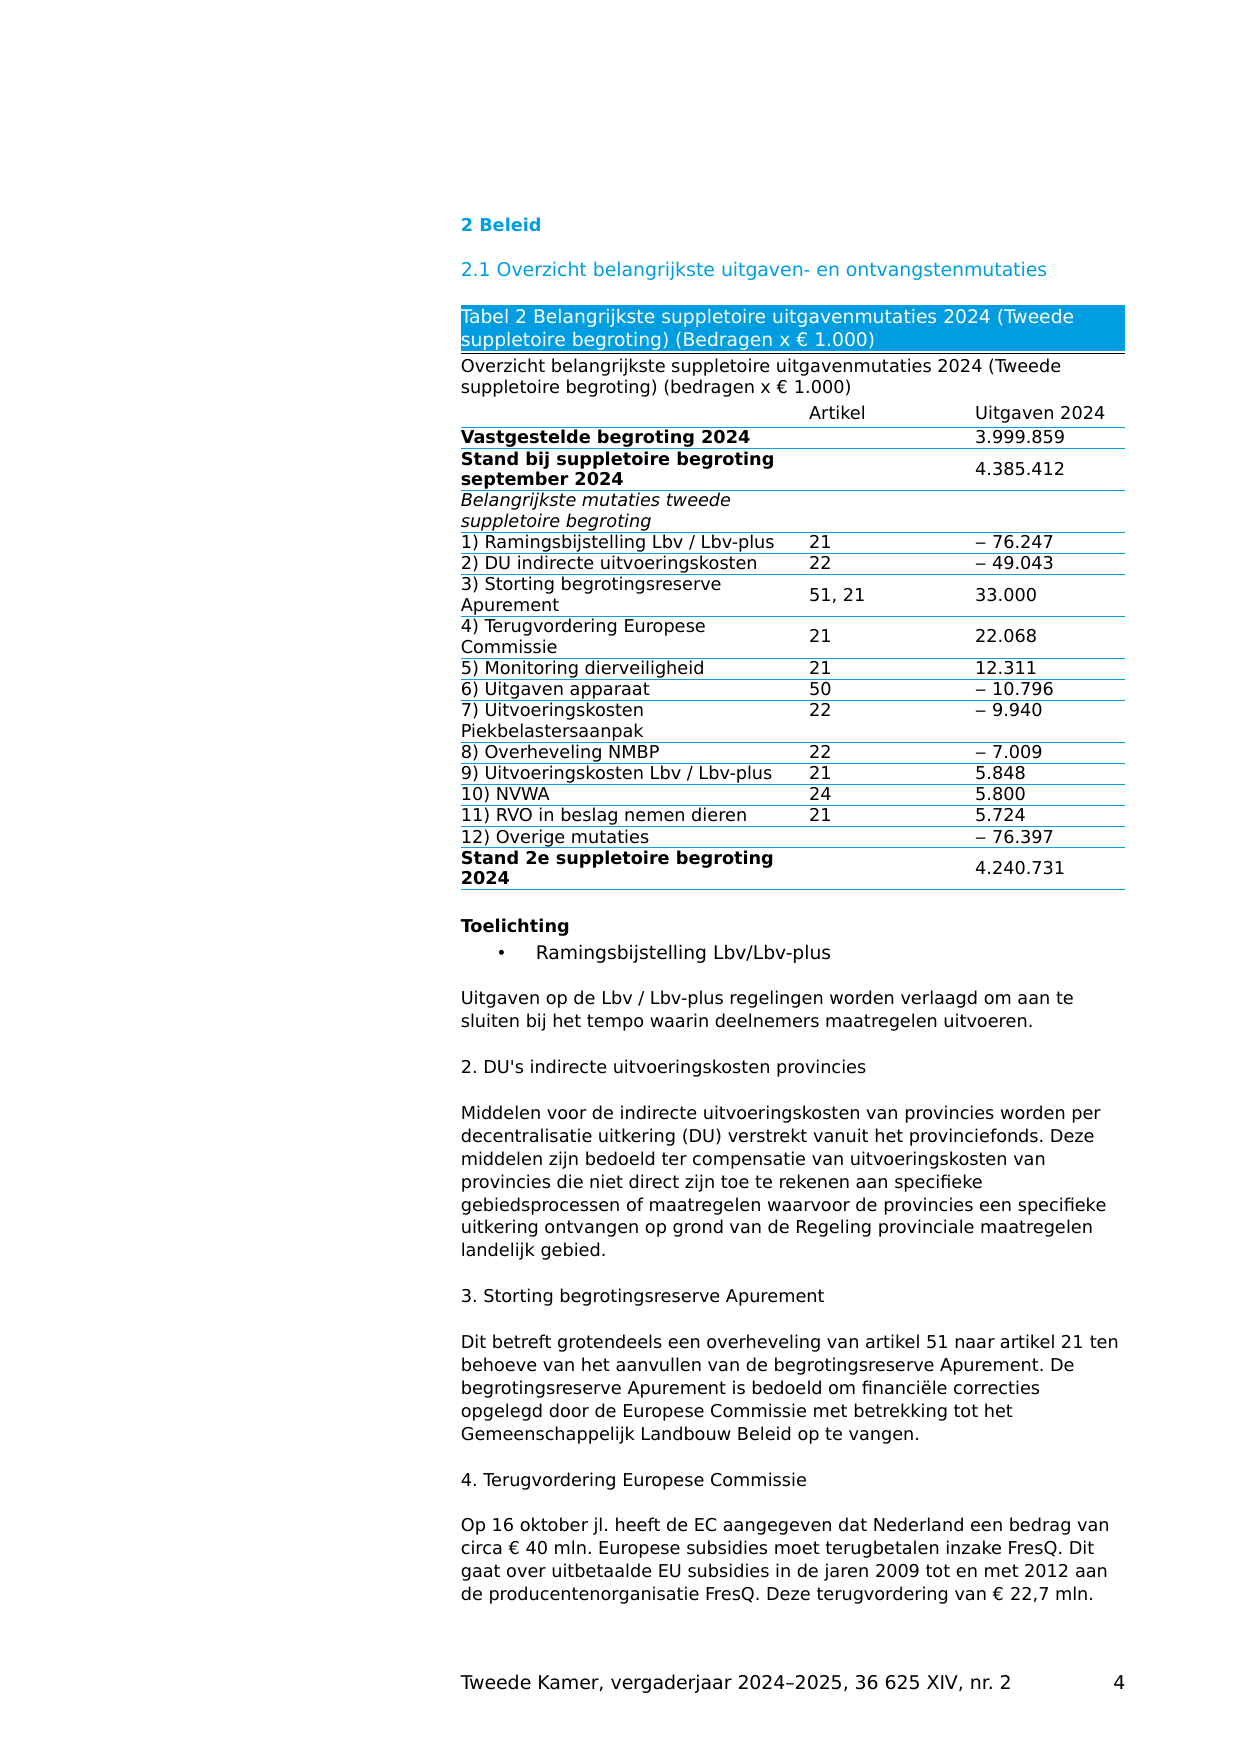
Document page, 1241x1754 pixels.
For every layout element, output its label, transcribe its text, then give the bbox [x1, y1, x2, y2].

table_cell 21 [806, 533, 972, 553]
table_cell 33.000 [972, 575, 1125, 616]
table_cell Overzicht belangrijkste suppletoire uitgavenmutaties 2024 (Tweede suppletoire begroting) (bedragen x € 1.000) [461, 354, 1125, 400]
table_cell [806, 428, 972, 448]
table_cell 24 [806, 785, 972, 805]
table_cell ‒ 76.247 [972, 533, 1125, 553]
table_cell Stand 2e suppletoire begroting 2024 [461, 848, 806, 889]
table_cell 3) Storting begrotingsreserve Apurement [461, 575, 806, 616]
table_cell ‒ 7.009 [972, 743, 1125, 763]
table_cell [972, 491, 1125, 532]
table_cell 10) NVWA [461, 785, 806, 805]
table_cell 5.848 [972, 764, 1125, 784]
table_cell ‒ 76.397 [972, 827, 1125, 847]
table_cell [806, 848, 972, 889]
table_cell ‒ 10.796 [972, 680, 1125, 700]
text Dit betreft grotendeels een overheveling van artikel 51 naar artikel 21 ten behoeve van het aanvullen van de begrotingsreserve Apurement. De begrotingsreserve Apurement is bedoeld om financiële correcties opgelegd door de Europese Commissie met betrekking tot het Gemeenschappelijk Landbouw Beleid op te vangen. [461, 1330, 1125, 1445]
table_cell [806, 827, 972, 847]
list Ramingsbijstelling Lbv/Lbv-plus [498, 939, 1125, 964]
table_cell 3.999.859 [972, 428, 1125, 448]
table_cell 12.311 [972, 659, 1125, 678]
table_cell Belangrijkste mutaties tweede suppletoire begroting [461, 491, 806, 532]
table_cell 21 [806, 659, 972, 678]
table_cell [461, 400, 806, 427]
table_cell 4) Terugvordering Europese Commissie [461, 617, 806, 657]
title 2.1 Overzicht belangrijkste uitgaven- en ontvangstenmutaties [461, 259, 1125, 281]
table_cell [806, 491, 972, 532]
table_cell 4.240.731 [972, 848, 1125, 889]
table_cell Stand bij suppletoire begroting september 2024 [461, 449, 806, 490]
table_cell ‒ 49.043 [972, 554, 1125, 574]
table_cell 50 [806, 680, 972, 700]
table_cell 22.068 [972, 617, 1125, 657]
table_cell Uitgaven 2024 [972, 400, 1125, 427]
table_cell ‒ 9.940 [972, 701, 1125, 741]
text 2. DU's indirecte uitvoeringskosten provincies [461, 1055, 1125, 1078]
table_cell 1) Ramingsbijstelling Lbv / Lbv-plus [461, 533, 806, 553]
table_cell Vastgestelde begroting 2024 [461, 428, 806, 448]
table_cell 21 [806, 806, 972, 826]
table_cell Artikel [806, 400, 972, 427]
table_cell [806, 449, 972, 490]
text 4. Terugvordering Europese Commissie [461, 1468, 1125, 1491]
table_cell 2) DU indirecte uitvoeringskosten [461, 554, 806, 574]
table_cell 4.385.412 [972, 449, 1125, 490]
text Op 16 oktober jl. heeft de EC aangegeven dat Nederland een bedrag van circa € 40 mln. Europese subsidies moet terugbetalen inzake FresQ. Dit gaat over uitbetaalde EU subsidies in de jaren 2009 tot en met 2012 aan de producentenorganisatie FresQ. Deze terugvordering van € 22,7 mln. [461, 1513, 1125, 1605]
table_cell 22 [806, 701, 972, 741]
table_cell 21 [806, 764, 972, 784]
table_cell 7) Uitvoeringskosten Piekbelastersaanpak [461, 701, 806, 741]
text 3. Storting begrotingsreserve Apurement [461, 1284, 1125, 1307]
table_cell 22 [806, 554, 972, 574]
table_cell 22 [806, 743, 972, 763]
table_cell 12) Overige mutaties [461, 827, 806, 847]
title 2 Beleid [461, 213, 1125, 236]
table_cell 11) RVO in beslag nemen dieren [461, 806, 806, 826]
table_cell 5) Monitoring dierveiligheid [461, 659, 806, 678]
text Uitgaven op de Lbv / Lbv-plus regelingen worden verlaagd om aan te sluiten bij het tempo waarin deelnemers maatregelen uitvoeren. [461, 986, 1125, 1032]
table_cell 21 [806, 617, 972, 657]
table_cell 5.800 [972, 785, 1125, 805]
table_cell 6) Uitgaven apparaat [461, 680, 806, 700]
table_cell 5.724 [972, 806, 1125, 826]
text Toelichting [461, 914, 1125, 937]
text Middelen voor de indirecte uitvoeringskosten van provincies worden per decentralisatie uitkering (DU) verstrekt vanuit het provinciefonds. Deze middelen zijn bedoeld ter compensatie van uitvoeringskosten van provincies die niet direct zijn toe te rekenen aan specifieke gebiedsprocessen of maatregelen waarvoor de provincies een specifieke uitkering ontvangen op grond van de Regeling provinciale maatregelen landelijk gebied. [461, 1101, 1125, 1261]
table_cell 8) Overheveling NMBP [461, 743, 806, 763]
table_cell 51, 21 [806, 575, 972, 616]
table_cell 9) Uitvoeringskosten Lbv / Lbv-plus [461, 764, 806, 784]
